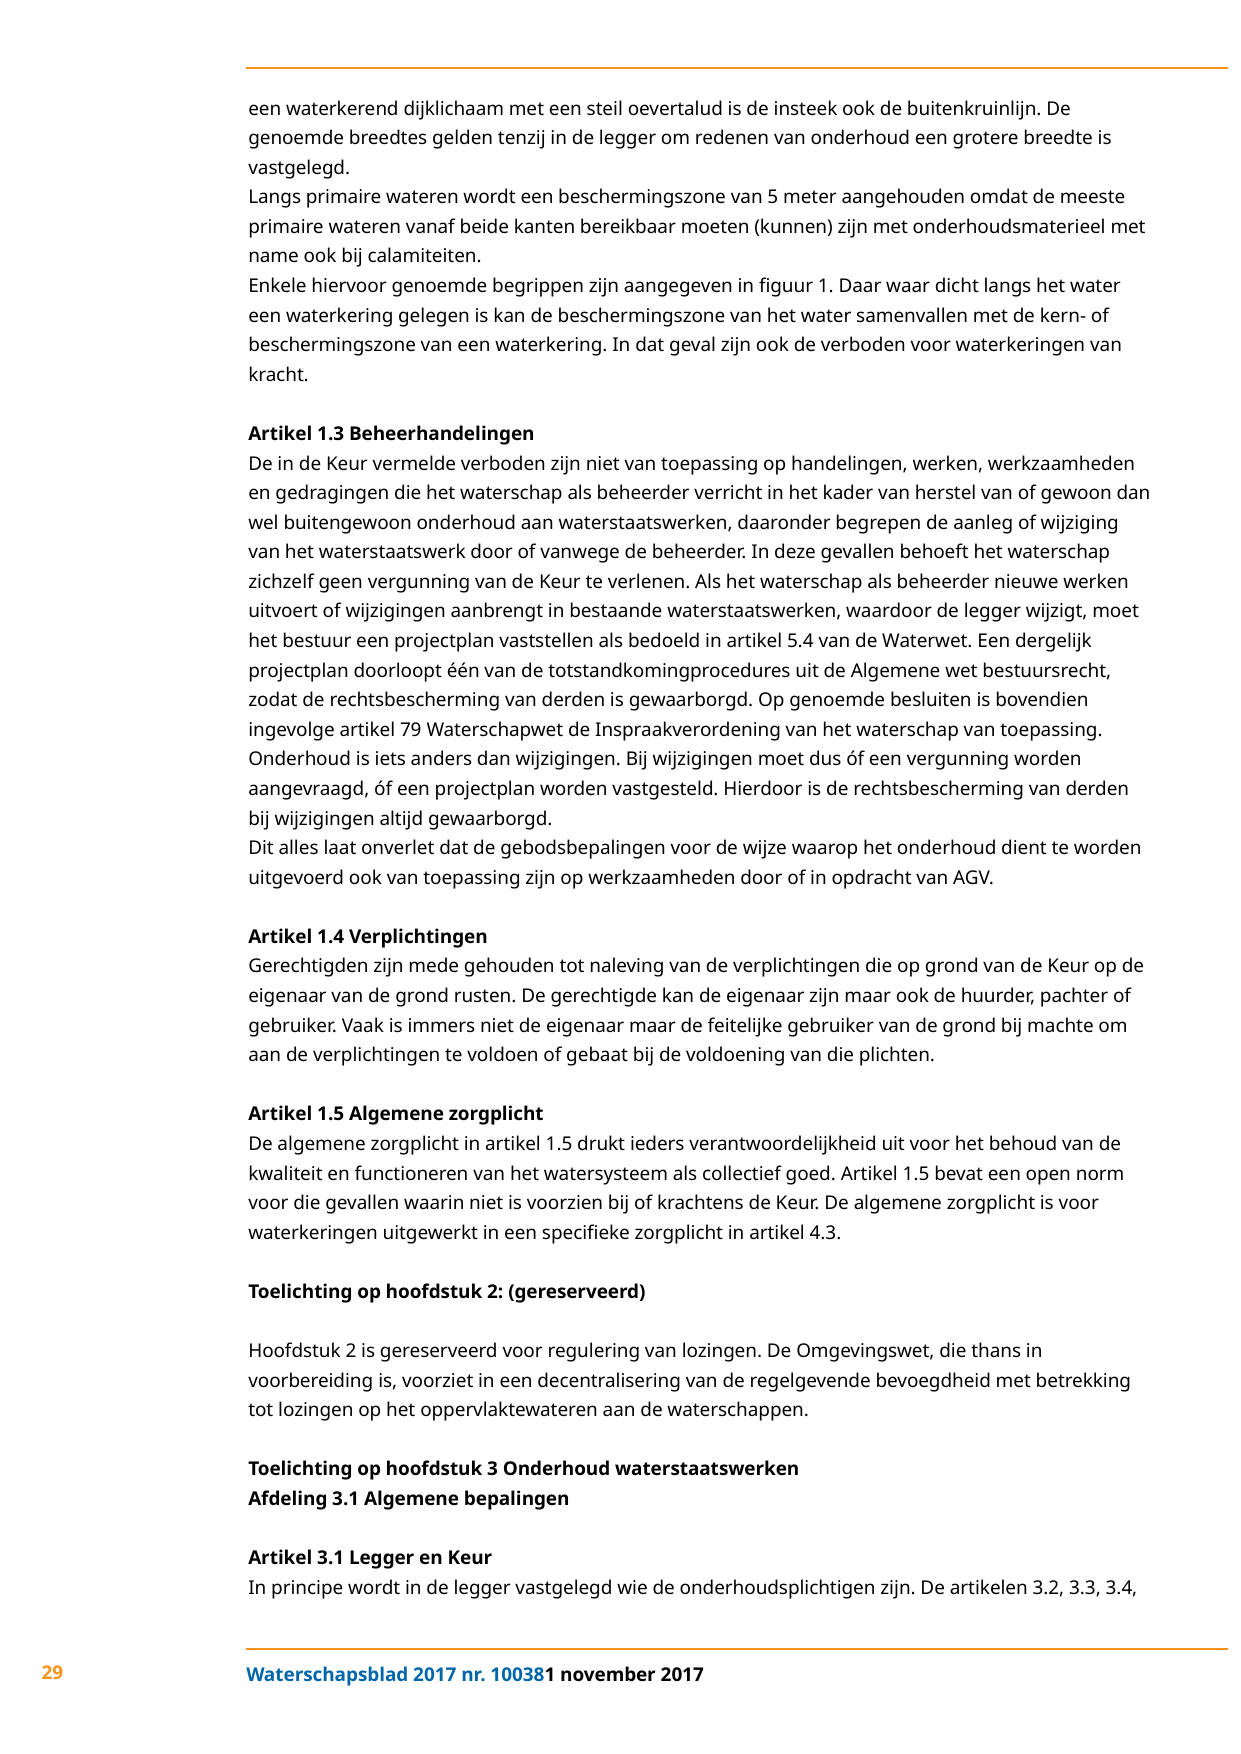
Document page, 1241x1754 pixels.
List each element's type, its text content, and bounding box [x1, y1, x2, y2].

text Afdeling 3.1 Algemene bepalingen [248, 1485, 1152, 1511]
picture [41, 47, 231, 172]
text Artikel 3.1 Legger en Keur [248, 1544, 1152, 1570]
text De algemene zorgplicht in artikel 1.5 drukt ieders verantwoordelijkheid uit voor het behoud van de kwaliteit en functioneren van het watersysteem als collectief goed. Artikel 1.5 bevat een open norm voor die gevallen waarin niet is voorzien bij of krachtens de Keur. De algemene zorgplicht is voor waterkeringen uitgewerkt in een specifieke zorgplicht in artikel 4.3. [248, 1130, 1152, 1245]
text Artikel 1.3 Beheerhandelingen [248, 420, 1152, 446]
text Onderhoud is iets anders dan wijzigingen. Bij wijzigingen moet dus óf een vergunning worden aangevraagd, óf een projectplan worden vastgesteld. Hierdoor is de rechtsbescherming van derden bij wijzigingen altijd gewaarborgd. [248, 746, 1152, 831]
text Langs primaire wateren wordt een beschermingszone van 5 meter aangehouden omdat de meeste primaire wateren vanaf beide kanten bereikbaar moeten (kunnen) zijn met onderhoudsmaterieel met name ook bij calamiteiten. [248, 183, 1152, 268]
text Toelichting op hoofdstuk 2: (gereserveerd) [248, 1278, 1152, 1304]
text De in de Keur vermelde verboden zijn niet van toepassing op handelingen, werken, werkzaamheden en gedragingen die het waterschap als beheerder verricht in het kader van herstel van of gewoon dan wel buitengewoon onderhoud aan waterstaatswerken, daaronder begrepen de aanleg of wijziging van het waterstaatswerk door of vanwege de beheerder. In deze gevallen behoeft het waterschap zichzelf geen vergunning van de Keur te verlenen. Als het waterschap als beheerder nieuwe werken uitvoert of wijzigingen aanbrengt in bestaande waterstaatswerken, waardoor de legger wijzigt, moet het bestuur een projectplan vaststellen als bedoeld in artikel 5.4 van de Waterwet. Een dergelijk projectplan doorloopt één van de totstandkomingprocedures uit de Algemene wet bestuursrecht, zodat de rechtsbescherming van derden is gewaarborgd. Op genoemde besluiten is bovendien ingevolge artikel 79 Waterschapwet de Inspraakverordening van het waterschap van toepassing. [248, 450, 1152, 742]
text Hoofdstuk 2 is gereserveerd voor regulering van lozingen. De Omgevingswet, die thans in voorbereiding is, voorziet in een decentralisering van de regelgevende bevoegdheid met betrekking tot lozingen op het oppervlaktewateren aan de waterschappen. [248, 1337, 1152, 1422]
text Artikel 1.5 Algemene zorgplicht [248, 1101, 1152, 1126]
text Dit alles laat onverlet dat de gebodsbepalingen voor de wijze waarop het onderhoud dient te worden uitgevoerd ook van toepassing zijn op werkzaamheden door of in opdracht van AGV. [248, 834, 1152, 890]
text Artikel 1.4 Verplichtingen [248, 923, 1152, 949]
text In principe wordt in de legger vastgelegd wie de onderhoudsplichtigen zijn. De artikelen 3.2, 3.3, 3.4, [248, 1574, 1152, 1600]
text Enkele hiervoor genoemde begrippen zijn aangegeven in figuur 1. Daar waar dicht langs het water een waterkering gelegen is kan de beschermingszone van het water samenvallen met de kern- of beschermingszone van een waterkering. In dat geval zijn ook de verboden voor waterkeringen van kracht. [248, 272, 1152, 387]
text een waterkerend dijklichaam met een steil oevertalud is de insteek ook de buitenkruinlijn. De genoemde breedtes gelden tenzij in de legger om redenen van onderhoud een grotere breedte is vastgelegd. [248, 95, 1152, 180]
text Toelichting op hoofdstuk 3 Onderhoud waterstaatswerken [248, 1456, 1152, 1481]
text Gerechtigden zijn mede gehouden tot naleving van de verplichtingen die op grond van de Keur op de eigenaar van de grond rusten. De gerechtigde kan de eigenaar zijn maar ook de huurder, pachter of gebruiker. Vaak is immers niet de eigenaar maar de feitelijke gebruiker van de grond bij machte om aan de verplichtingen te voldoen of gebaat bij de voldoening van die plichten. [248, 953, 1152, 1067]
